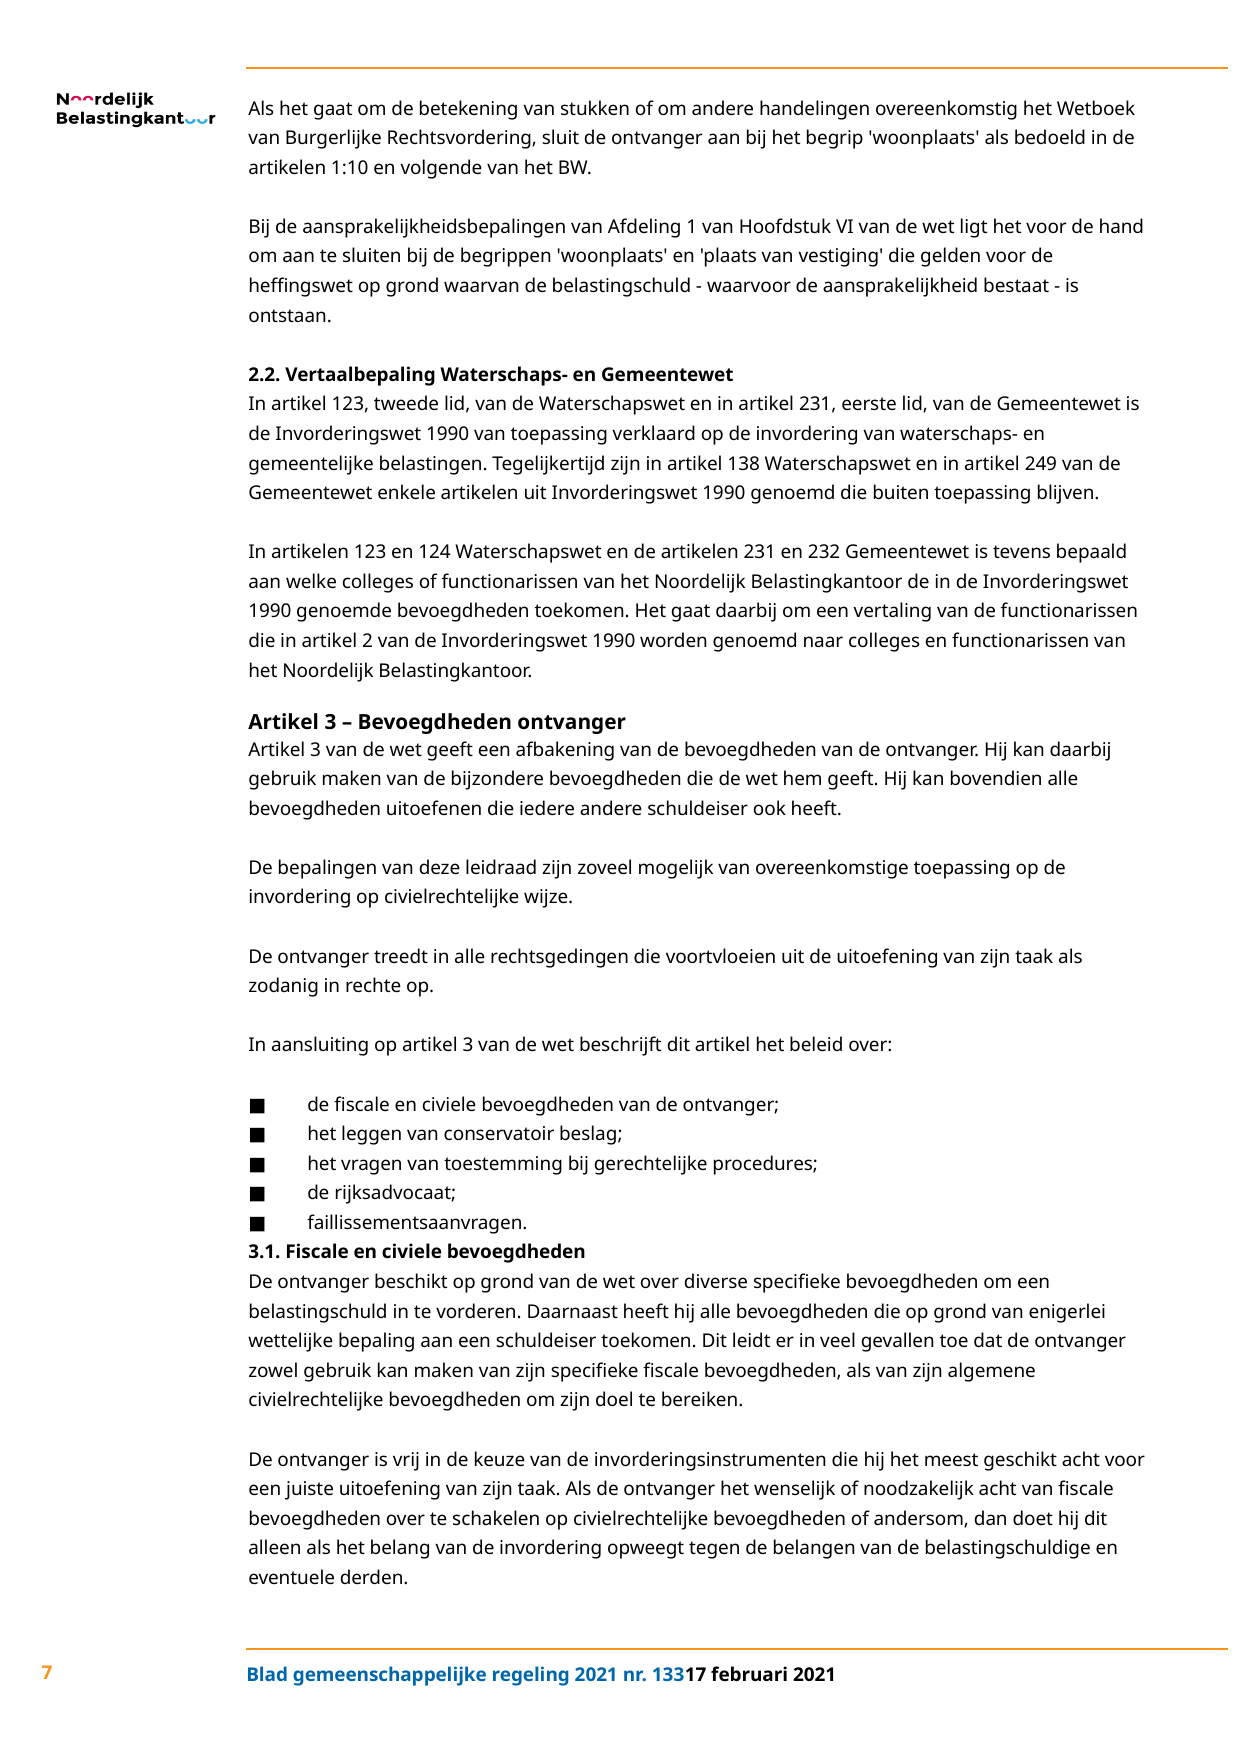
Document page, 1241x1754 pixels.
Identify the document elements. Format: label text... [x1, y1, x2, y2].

text De ontvanger beschikt op grond van de wet over diverse specifieke bevoegdheden om een belastingschuld in te vorderen. Daarnaast heeft hij alle bevoegdheden die op grond van enigerlei wettelijke bepaling aan een schuldeiser toekomen. Dit leidt er in veel gevallen toe dat de ontvanger zowel gebruik kan maken van zijn specifieke fiscale bevoegdheden, als van zijn algemene civielrechtelijke bevoegdheden om zijn doel te bereiken. [248, 1268, 1152, 1412]
list de rijksadvocaat; [248, 1179, 1152, 1205]
text In aansluiting op artikel 3 van de wet beschrijft dit artikel het beleid over: [248, 1032, 1152, 1057]
text Als het gaat om de betekening van stukken of om andere handelingen overeenkomstig het Wetboek van Burgerlijke Rechtsvordering, sluit de ontvanger aan bij het begrip 'woonplaats' als bedoeld in de artikelen 1:10 en volgende van het BW. [248, 95, 1152, 180]
list het vragen van toestemming bij gerechtelijke procedures; [248, 1150, 1152, 1176]
text In artikel 123, tweede lid, van de Waterschapswet en in artikel 231, eerste lid, van de Gemeentewet is de Invorderingswet 1990 van toepassing verklaard op de invordering van waterschaps- en gemeentelijke belastingen. Tegelijkertijd zijn in artikel 138 Waterschapswet en in artikel 249 van de Gemeentewet enkele artikelen uit Invorderingswet 1990 genoemd die buiten toepassing blijven. [248, 391, 1152, 505]
text De ontvanger is vrij in de keuze van de invorderingsinstrumenten die hij het meest geschikt acht voor een juiste uitoefening van zijn taak. Als de ontvanger het wenselijk of noodzakelijk acht van fiscale bevoegdheden over te schakelen op civielrechtelijke bevoegdheden of andersom, dan doet hij dit alleen als het belang van de invordering opweegt tegen de belangen van de belastingschuldige en eventuele derden. [248, 1446, 1152, 1590]
text 3.1. Fiscale en civiele bevoegdheden [248, 1239, 1152, 1264]
text De ontvanger treedt in alle rechtsgedingen die voortvloeien uit de uitoefening van zijn taak als zodanig in rechte op. [248, 943, 1152, 998]
list de fiscale en civiele bevoegdheden van de ontvanger; [248, 1091, 1152, 1116]
text In artikelen 123 en 124 Waterschapswet en de artikelen 231 en 232 Gemeentewet is tevens bepaald aan welke colleges of functionarissen van het Noordelijk Belastingkantoor de in de Invorderingswet 1990 genoemde bevoegdheden toekomen. Het gaat daarbij om een vertaling van de functionarissen die in artikel 2 van de Invorderingswet 1990 worden genoemd naar colleges en functionarissen van het Noordelijk Belastingkantoor. [248, 538, 1152, 683]
list het leggen van conservatoir beslag; [248, 1120, 1152, 1146]
text Artikel 3 van de wet geeft een afbakening van de bevoegdheden van de ontvanger. Hij kan daarbij gebruik maken van de bijzondere bevoegdheden die de wet hem geeft. Hij kan bovendien alle bevoegdheden uitoefenen die iedere andere schuldeiser ook heeft. [248, 736, 1152, 821]
picture [41, 47, 231, 172]
text Artikel 3 – Bevoegdheden ontvanger [248, 707, 1152, 736]
text De bepalingen van deze leidraad zijn zoveel mogelijk van overeenkomstige toepassing op de invordering op civielrechtelijke wijze. [248, 854, 1152, 909]
list faillissementsaanvragen. [248, 1209, 1152, 1235]
text Bij de aansprakelijkheidsbepalingen van Afdeling 1 van Hoofdstuk VI van de wet ligt het voor de hand om aan te sluiten bij de begrippen 'woonplaats' en 'plaats van vestiging' die gelden voor de heffingswet op grond waarvan de belastingschuld - waarvoor de aansprakelijkheid bestaat - is ontstaan. [248, 213, 1152, 328]
text 2.2. Vertaalbepaling Waterschaps- en Gemeentewet [248, 361, 1152, 387]
